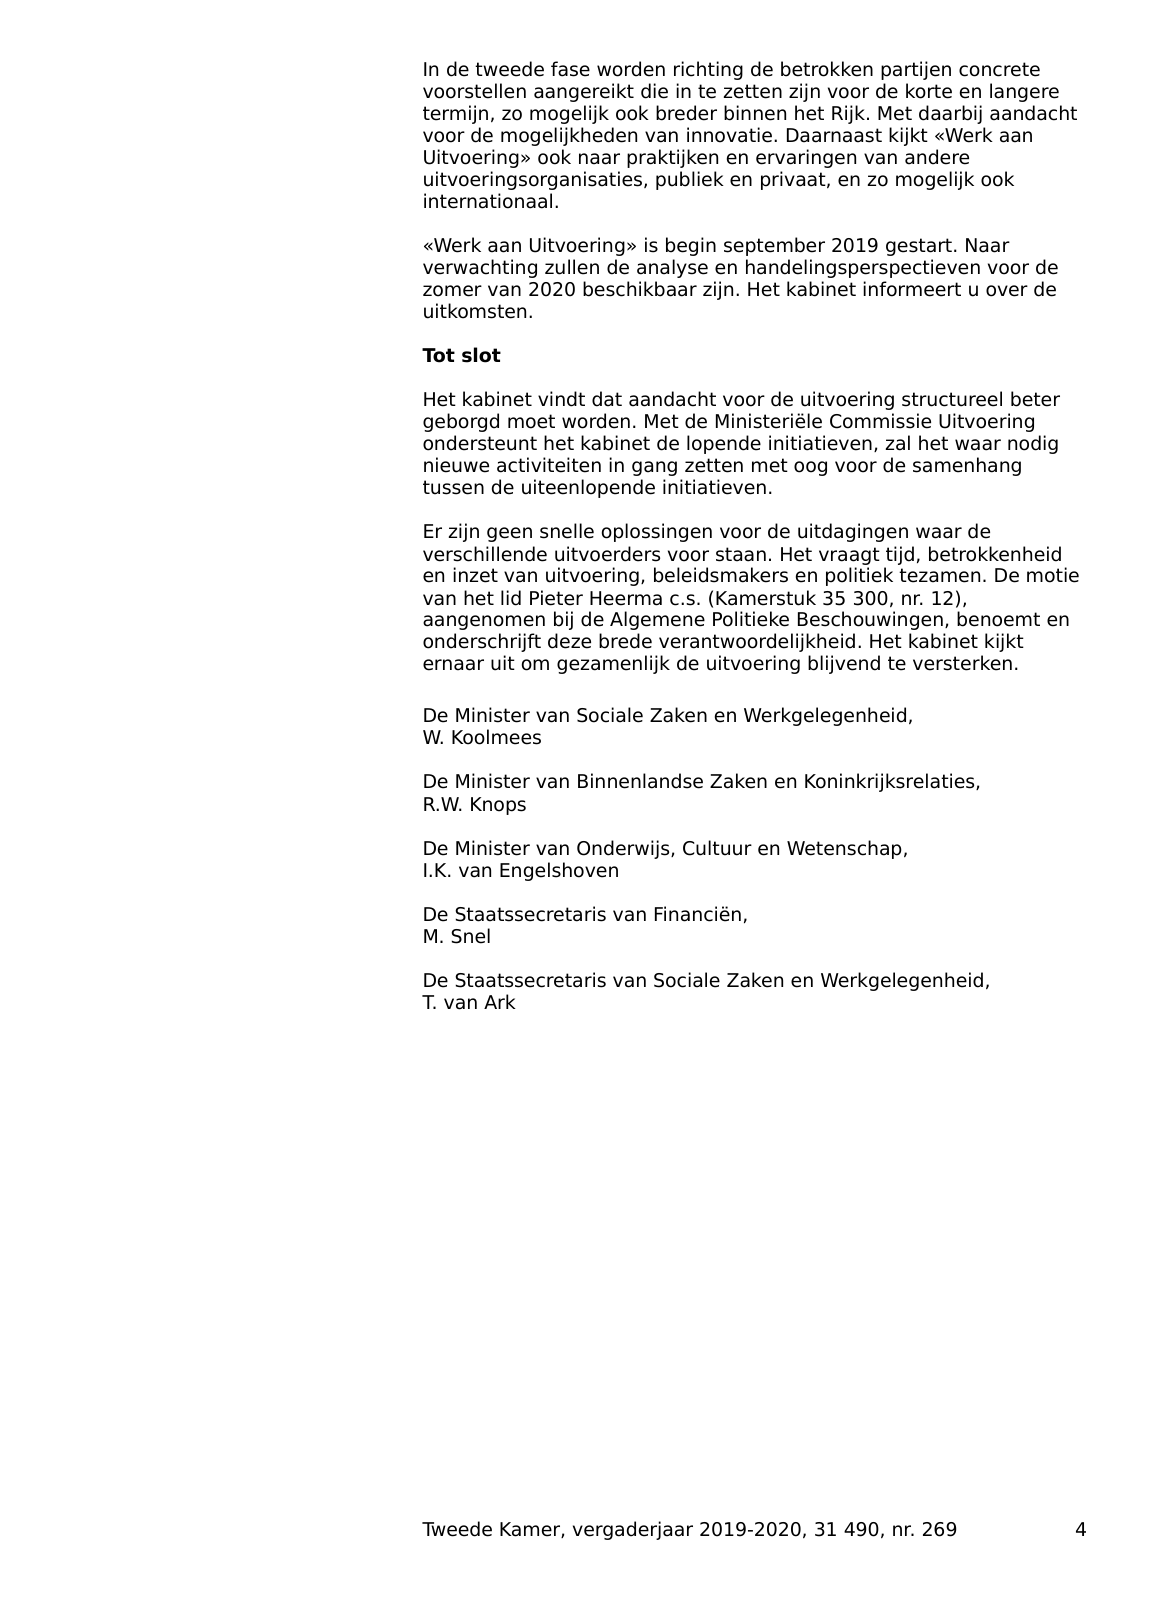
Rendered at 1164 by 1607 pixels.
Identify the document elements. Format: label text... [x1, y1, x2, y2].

text In de tweede fase worden richting de betrokken partijen concrete voorstellen aangereikt die in te zetten zijn voor de korte en langere termijn, zo mogelijk ook breder binnen het Rijk. Met daarbij aandacht voor de mogelijkheden van innovatie. Daarnaast kijkt «Werk aan Uitvoering» ook naar praktijken en ervaringen van andere uitvoeringsorganisaties, publiek en privaat, en zo mogelijk ook internationaal. [422, 59, 1087, 213]
text De Minister van Onderwijs, Cultuur en Wetenschap, I.K. van Engelshoven [422, 838, 1087, 882]
text De Staatssecretaris van Financiën, M. Snel [422, 904, 1087, 948]
text Het kabinet vindt dat aandacht voor de uitvoering structureel beter geborgd moet worden. Met de Ministeriële Commissie Uitvoering ondersteunt het kabinet de lopende initiatieven, zal het waar nodig nieuwe activiteiten in gang zetten met oog voor de samenhang tussen de uiteenlopende initiatieven. [422, 389, 1087, 499]
text «Werk aan Uitvoering» is begin september 2019 gestart. Naar verwachting zullen de analyse en handelingsperspectieven voor de zomer van 2020 beschikbaar zijn. Het kabinet informeert u over de uitkomsten. [422, 235, 1087, 323]
text De Staatssecretaris van Sociale Zaken en Werkgelegenheid, T. van Ark [422, 970, 1087, 1014]
text De Minister van Sociale Zaken en Werkgelegenheid, W. Koolmees [422, 705, 1087, 749]
subtitle Tot slot [422, 345, 1087, 367]
text De Minister van Binnenlandse Zaken en Koninkrijksrelaties, R.W. Knops [422, 771, 1087, 815]
text Er zijn geen snelle oplossingen voor de uitdagingen waar de verschillende uitvoerders voor staan. Het vraagt tijd, betrokkenheid en inzet van uitvoering, beleidsmakers en politiek tezamen. De motie van het lid Pieter Heerma c.s. (Kamerstuk 35 300, nr. 12), aangenomen bij de Algemene Politieke Beschouwingen, benoemt en onderschrijft deze brede verantwoordelijkheid. Het kabinet kijkt ernaar uit om gezamenlijk de uitvoering blijvend te versterken. [422, 521, 1087, 675]
